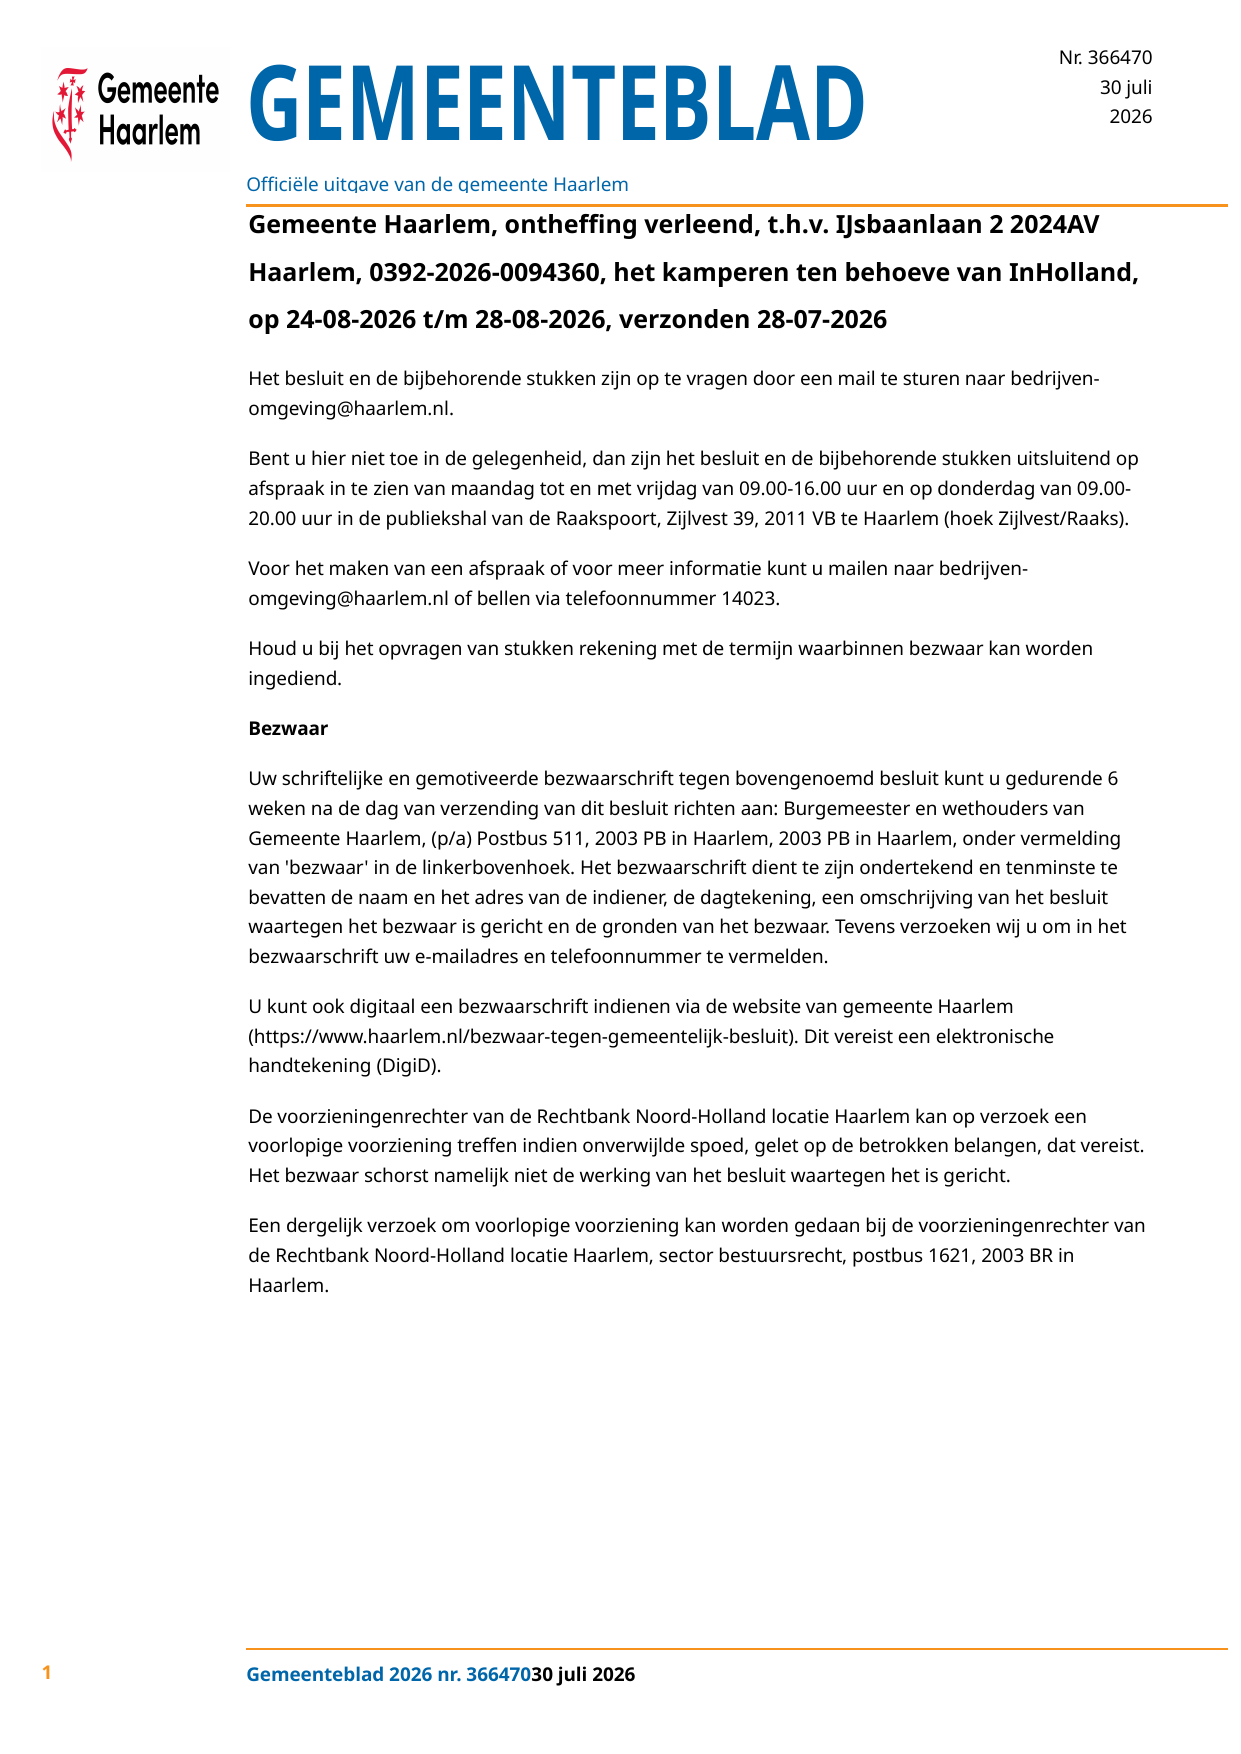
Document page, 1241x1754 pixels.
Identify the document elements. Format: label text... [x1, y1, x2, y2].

text De voorzieningenrechter van de Rechtbank Noord-Holland locatie Haarlem kan op verzoek een voorlopige voorziening treffen indien onverwijlde spoed, gelet op de betrokken belangen, dat vereist. Het bezwaar schorst namelijk niet de werking van het besluit waartegen het is gericht. [248, 1103, 1152, 1188]
text Voor het maken van een afspraak of voor meer informatie kunt u mailen naar bedrijven-omgeving@haarlem.nl of bellen via telefoonnummer 14023. [248, 555, 1152, 610]
text Gemeente Haarlem, ontheffing verleend, t.h.v. IJsbaanlaan 2 2024AV Haarlem, 0392-2026-0094360, het kamperen ten behoeve van InHolland, op 24-08-2026 t/m 28-08-2026, verzonden 28-07-2026 [248, 207, 1152, 336]
text U kunt ook digitaal een bezwaarschrift indienen via de website van gemeente Haarlem (https://www.haarlem.nl/bezwaar-tegen-gemeentelijk-besluit). Dit vereist een elektronische handtekening (DigiD). [248, 993, 1152, 1078]
text Bent u hier niet toe in de gelegenheid, dan zijn het besluit en de bijbehorende stukken uitsluitend op afspraak in te zien van maandag tot en met vrijdag van 09.00-16.00 uur en op donderdag van 09.00-20.00 uur in de publiekshal van de Raakspoort, Zijlvest 39, 2011 VB te Haarlem (hoek Zijlvest/Raaks). [248, 446, 1152, 530]
text Uw schriftelijke en gemotiveerde bezwaarschrift tegen bovengenoemd besluit kunt u gedurende 6 weken na de dag van verzending van dit besluit richten aan: Burgemeester en wethouders van Gemeente Haarlem, (p/a) Postbus 511, 2003 PB in Haarlem, 2003 PB in Haarlem, onder vermelding van 'bezwaar' in de linkerbovenhoek. Het bezwaarschrift dient te zijn ondertekend en tenminste te bevatten de naam en het adres van de indiener, de dagtekening, een omschrijving van het besluit waartegen het bezwaar is gericht en de gronden van het bezwaar. Tevens verzoeken wij u om in het bezwaarschrift uw e-mailadres en telefoonnummer te vermelden. [248, 766, 1152, 969]
text Een dergelijk verzoek om voorlopige voorziening kan worden gedaan bij de voorzieningenrechter van de Rechtbank Noord-Holland locatie Haarlem, sector bestuursrecht, postbus 1621, 2003 BR in Haarlem. [248, 1213, 1152, 1297]
text Houd u bij het opvragen van stukken rekening met de termijn waarbinnen bezwaar kan worden ingediend. [248, 635, 1152, 690]
text Bezwaar [248, 715, 1152, 741]
picture [41, 47, 231, 172]
text Het besluit en de bijbehorende stukken zijn op te vragen door een mail te sturen naar bedrijven-omgeving@haarlem.nl. [248, 366, 1152, 421]
